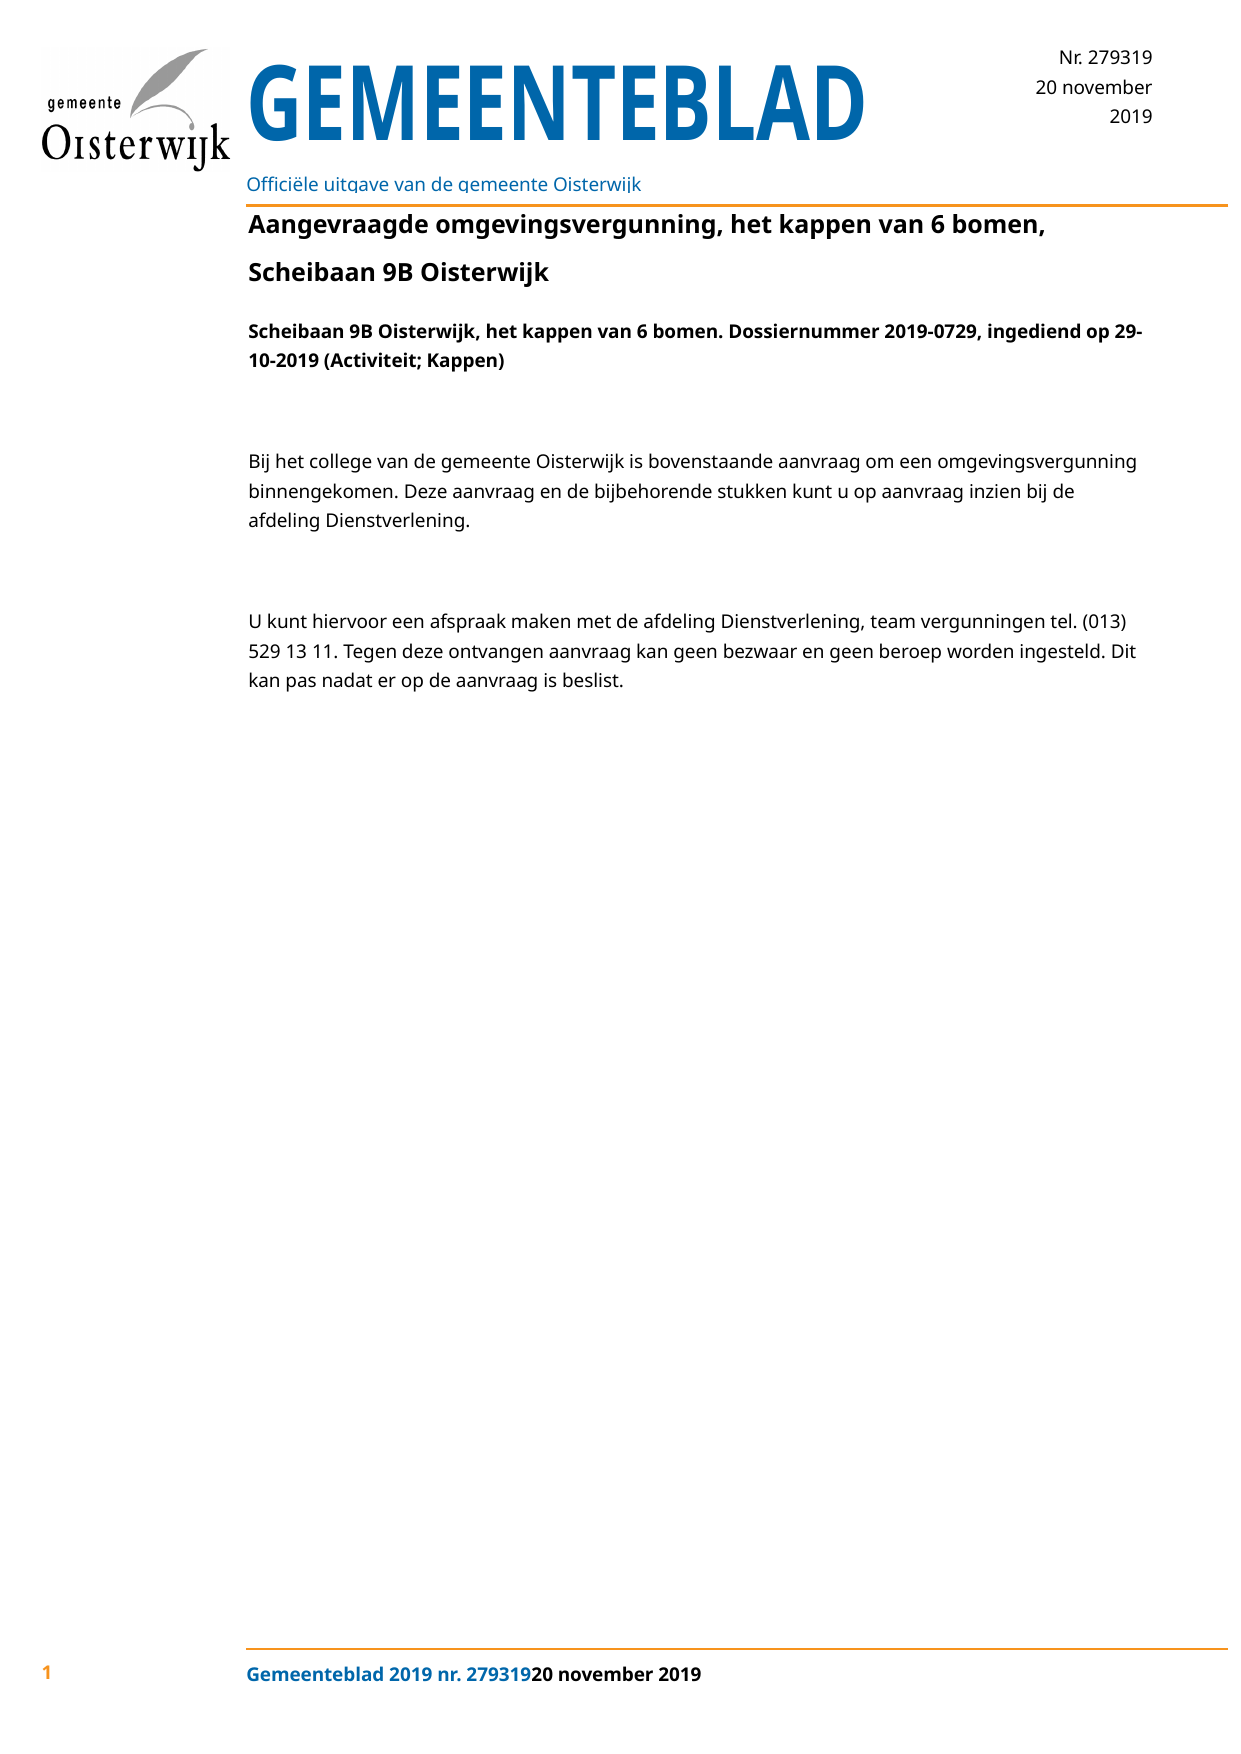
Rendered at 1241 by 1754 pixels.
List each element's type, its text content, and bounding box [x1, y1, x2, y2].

picture [41, 47, 231, 172]
text Bij het college van de gemeente Oisterwijk is bovenstaande aanvraag om een omgevingsvergunning binnengekomen. Deze aanvraag en de bijbehorende stukken kunt u op aanvraag inzien bij de afdeling Dienstverlening. [248, 448, 1152, 533]
text Aangevraagde omgevingsvergunning, het kappen van 6 bomen, Scheibaan 9B Oisterwijk [248, 207, 1152, 288]
text U kunt hiervoor een afspraak maken met de afdeling Dienstverlening, team vergunningen tel. (013) 529 13 11. Tegen deze ontvangen aanvraag kan geen bezwaar en geen beroep worden ingesteld. Dit kan pas nadat er op de aanvraag is beslist. [248, 608, 1152, 693]
text Scheibaan 9B Oisterwijk, het kappen van 6 bomen. Dossiernummer 2019-0729, ingediend op 29-10-2019 (Activiteit; Kappen) [248, 318, 1152, 373]
